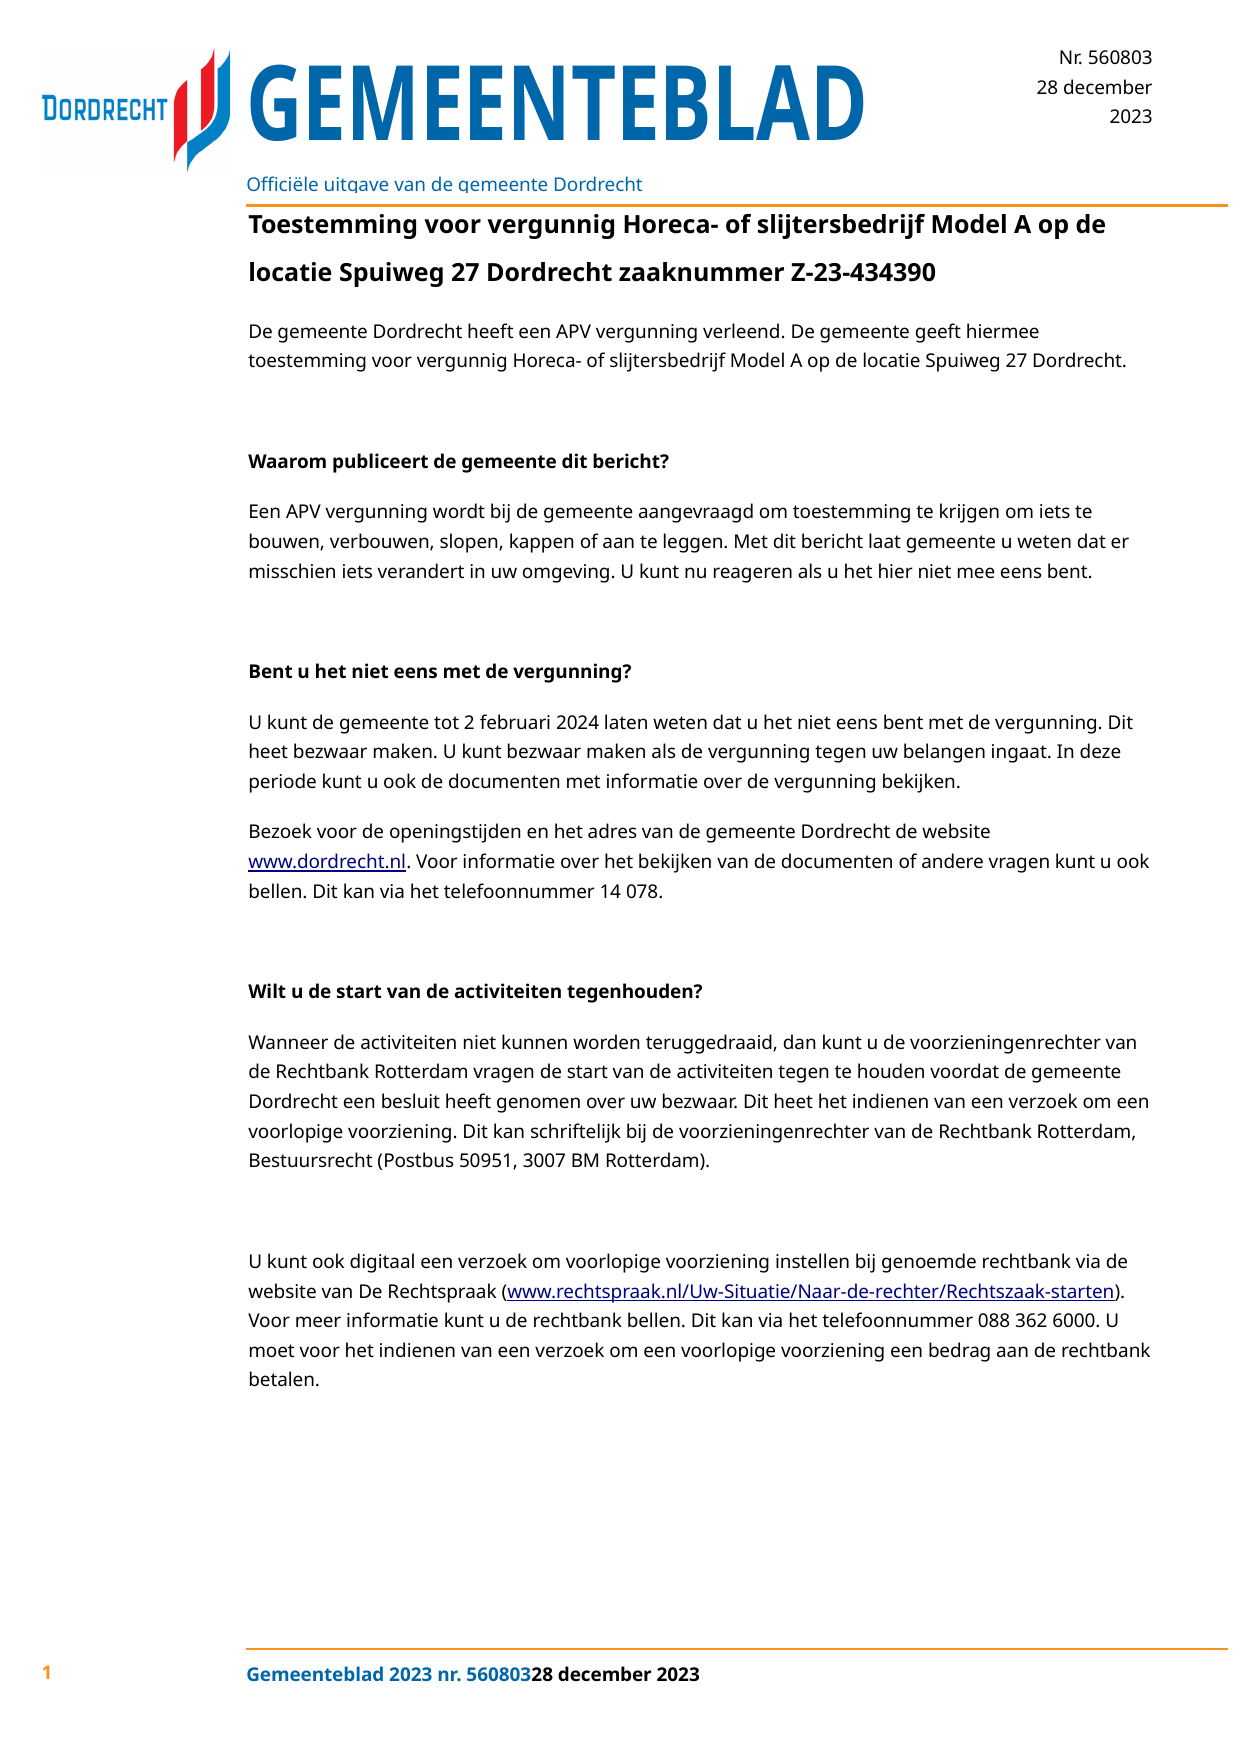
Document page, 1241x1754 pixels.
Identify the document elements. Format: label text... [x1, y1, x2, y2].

text Bezoek voor de openingstijden en het adres van de gemeente Dordrecht de website www.dordrecht.nl. Voor informatie over het bekijken van de documenten of andere vragen kunt u ook bellen. Dit kan via het telefoonnummer 14 078. [248, 819, 1152, 904]
text U kunt ook digitaal een verzoek om voorlopige voorziening instellen bij genoemde rechtbank via de website van De Rechtspraak (www.rechtspraak.nl/Uw-Situatie/Naar-de-rechter/Rechtszaak-starten). Voor meer informatie kunt u de rechtbank bellen. Dit kan via het telefoonnummer 088 362 6000. U moet voor het indienen van een verzoek om een voorlopige voorziening een bedrag aan de rechtbank betalen. [248, 1248, 1152, 1392]
text Wilt u de start van de activiteiten tegenhouden? [248, 979, 1152, 1004]
text Bent u het niet eens met de vergunning? [248, 659, 1152, 684]
text Wanneer de activiteiten niet kunnen worden teruggedraaid, dan kunt u de voorzieningenrechter van de Rechtbank Rotterdam vragen de start van de activiteiten tegen te houden voordat de gemeente Dordrecht een besluit heeft genomen over uw bezwaar. Dit heet het indienen van een verzoek om een voorlopige voorziening. Dit kan schriftelijk bij de voorzieningenrechter van de Rechtbank Rotterdam, Bestuursrecht (Postbus 50951, 3007 BM Rotterdam). [248, 1029, 1152, 1173]
text De gemeente Dordrecht heeft een APV vergunning verleend. De gemeente geeft hiermee toestemming voor vergunnig Horeca- of slijtersbedrijf Model A op de locatie Spuiweg 27 Dordrecht. [248, 318, 1152, 373]
text Een APV vergunning wordt bij de gemeente aangevraagd om toestemming te krijgen om iets te bouwen, verbouwen, slopen, kappen of aan te leggen. Met dit bericht laat gemeente u weten dat er misschien iets verandert in uw omgeving. U kunt nu reageren als u het hier niet mee eens bent. [248, 499, 1152, 584]
text Waarom publiceert de gemeente dit bericht? [248, 448, 1152, 474]
text U kunt de gemeente tot 2 februari 2024 laten weten dat u het niet eens bent met de vergunning. Dit heet bezwaar maken. U kunt bezwaar maken als de vergunning tegen uw belangen ingaat. In deze periode kunt u ook de documenten met informatie over de vergunning bekijken. [248, 709, 1152, 794]
text Toestemming voor vergunnig Horeca- of slijtersbedrijf Model A op de locatie Spuiweg 27 Dordrecht zaaknummer Z-23-434390 [248, 207, 1152, 288]
picture [41, 47, 231, 172]
